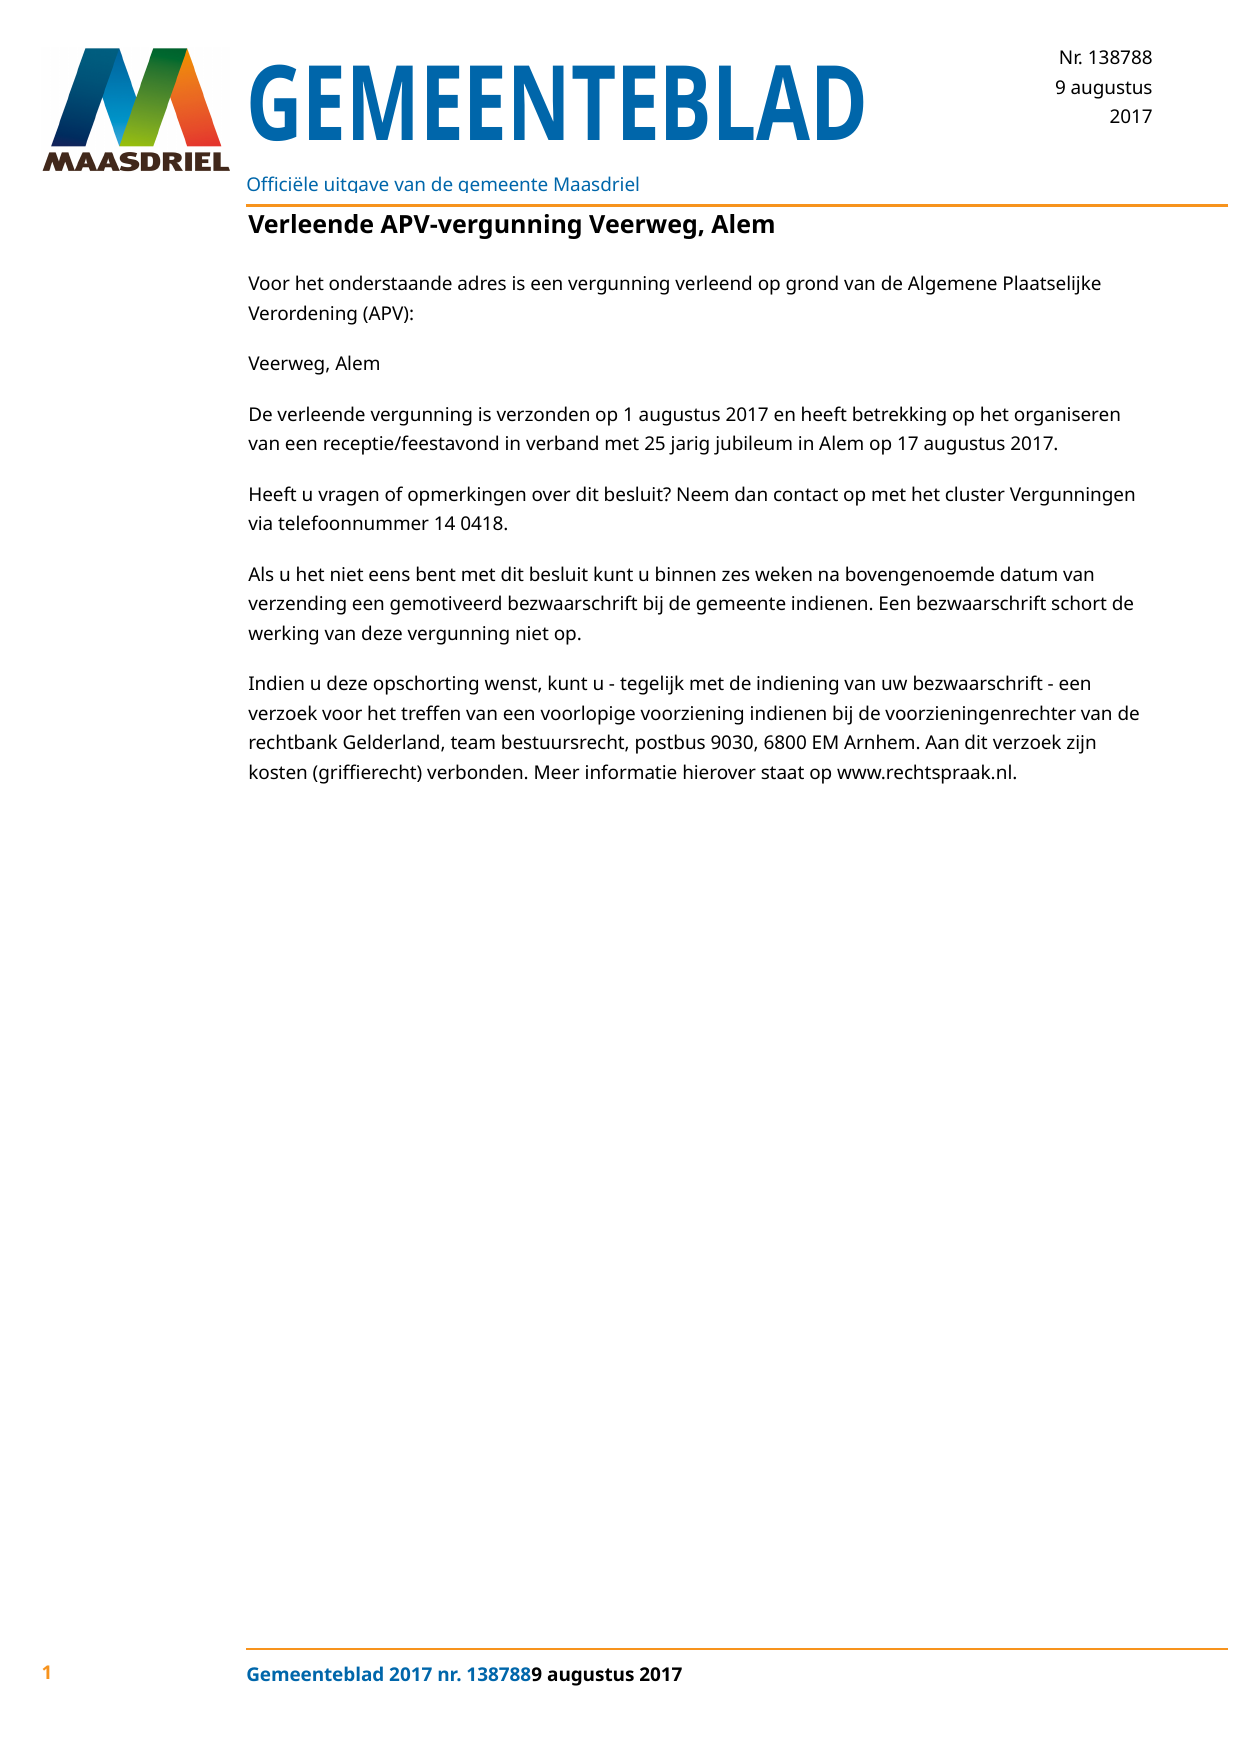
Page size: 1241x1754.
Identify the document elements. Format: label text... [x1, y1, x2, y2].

text Heeft u vragen of opmerkingen over dit besluit? Neem dan contact op met het cluster Vergunningen via telefoonnummer 14 0418. [248, 481, 1152, 536]
text Verleende APV-vergunning Veerweg, Alem [248, 207, 1152, 241]
text Indien u deze opschorting wenst, kunt u - tegelijk met de indiening van uw bezwaarschrift - een verzoek voor het treffen van een voorlopige voorziening indienen bij de voorzieningenrechter van de rechtbank Gelderland, team bestuursrecht, postbus 9030, 6800 EM Arnhem. Aan dit verzoek zijn kosten (griffierecht) verbonden. Meer informatie hierover staat op www.rechtspraak.nl. [248, 670, 1152, 785]
text Als u het niet eens bent met dit besluit kunt u binnen zes weken na bovengenoemde datum van verzending een gemotiveerd bezwaarschrift bij de gemeente indienen. Een bezwaarschrift schort de werking van deze vergunning niet op. [248, 561, 1152, 646]
text Voor het onderstaande adres is een vergunning verleend op grond van de Algemene Plaatselijke Verordening (APV): [248, 270, 1152, 326]
picture [41, 47, 231, 172]
text Veerweg, Alem [248, 350, 1152, 376]
text De verleende vergunning is verzonden op 1 augustus 2017 en heeft betrekking op het organiseren van een receptie/feestavond in verband met 25 jarig jubileum in Alem op 17 augustus 2017. [248, 401, 1152, 456]
